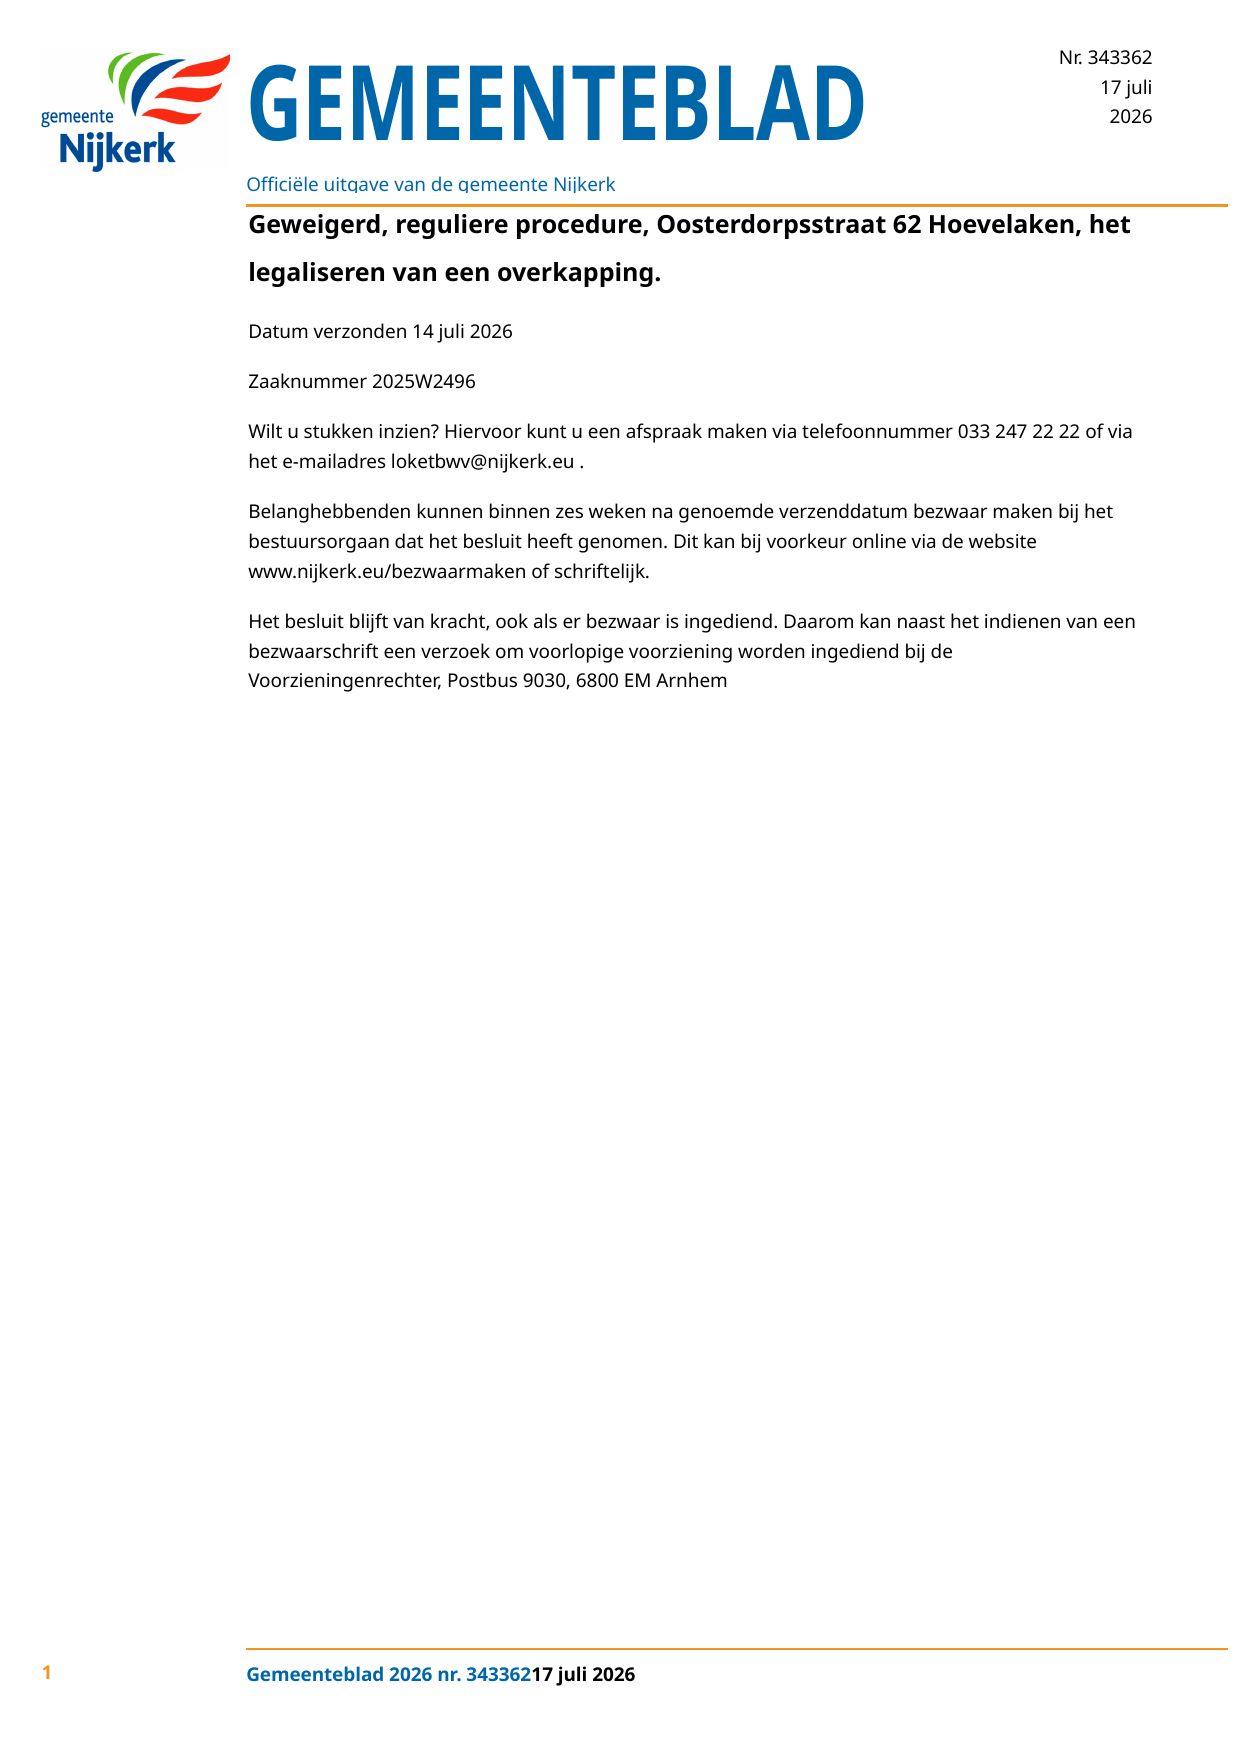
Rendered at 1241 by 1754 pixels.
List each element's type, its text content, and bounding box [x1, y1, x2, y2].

text Het besluit blijft van kracht, ook als er bezwaar is ingediend. Daarom kan naast het indienen van een bezwaarschrift een verzoek om voorlopige voorziening worden ingediend bij de Voorzieningenrechter, Postbus 9030, 6800 EM Arnhem [248, 608, 1152, 693]
text Geweigerd, reguliere procedure, Oosterdorpsstraat 62 Hoevelaken, het legaliseren van een overkapping. [248, 207, 1152, 288]
text Datum verzonden 14 juli 2026 [248, 318, 1152, 344]
text Zaaknummer 2025W2496 [248, 368, 1152, 394]
text Wilt u stukken inzien? Hiervoor kunt u een afspraak maken via telefoonnummer 033 247 22 22 of via het e-mailadres loketbwv@nijkerk.eu . [248, 419, 1152, 474]
picture [41, 47, 231, 172]
text Belanghebbenden kunnen binnen zes weken na genoemde verzenddatum bezwaar maken bij het bestuursorgaan dat het besluit heeft genomen. Dit kan bij voorkeur online via de website www.nijkerk.eu/bezwaarmaken of schriftelijk. [248, 499, 1152, 584]
